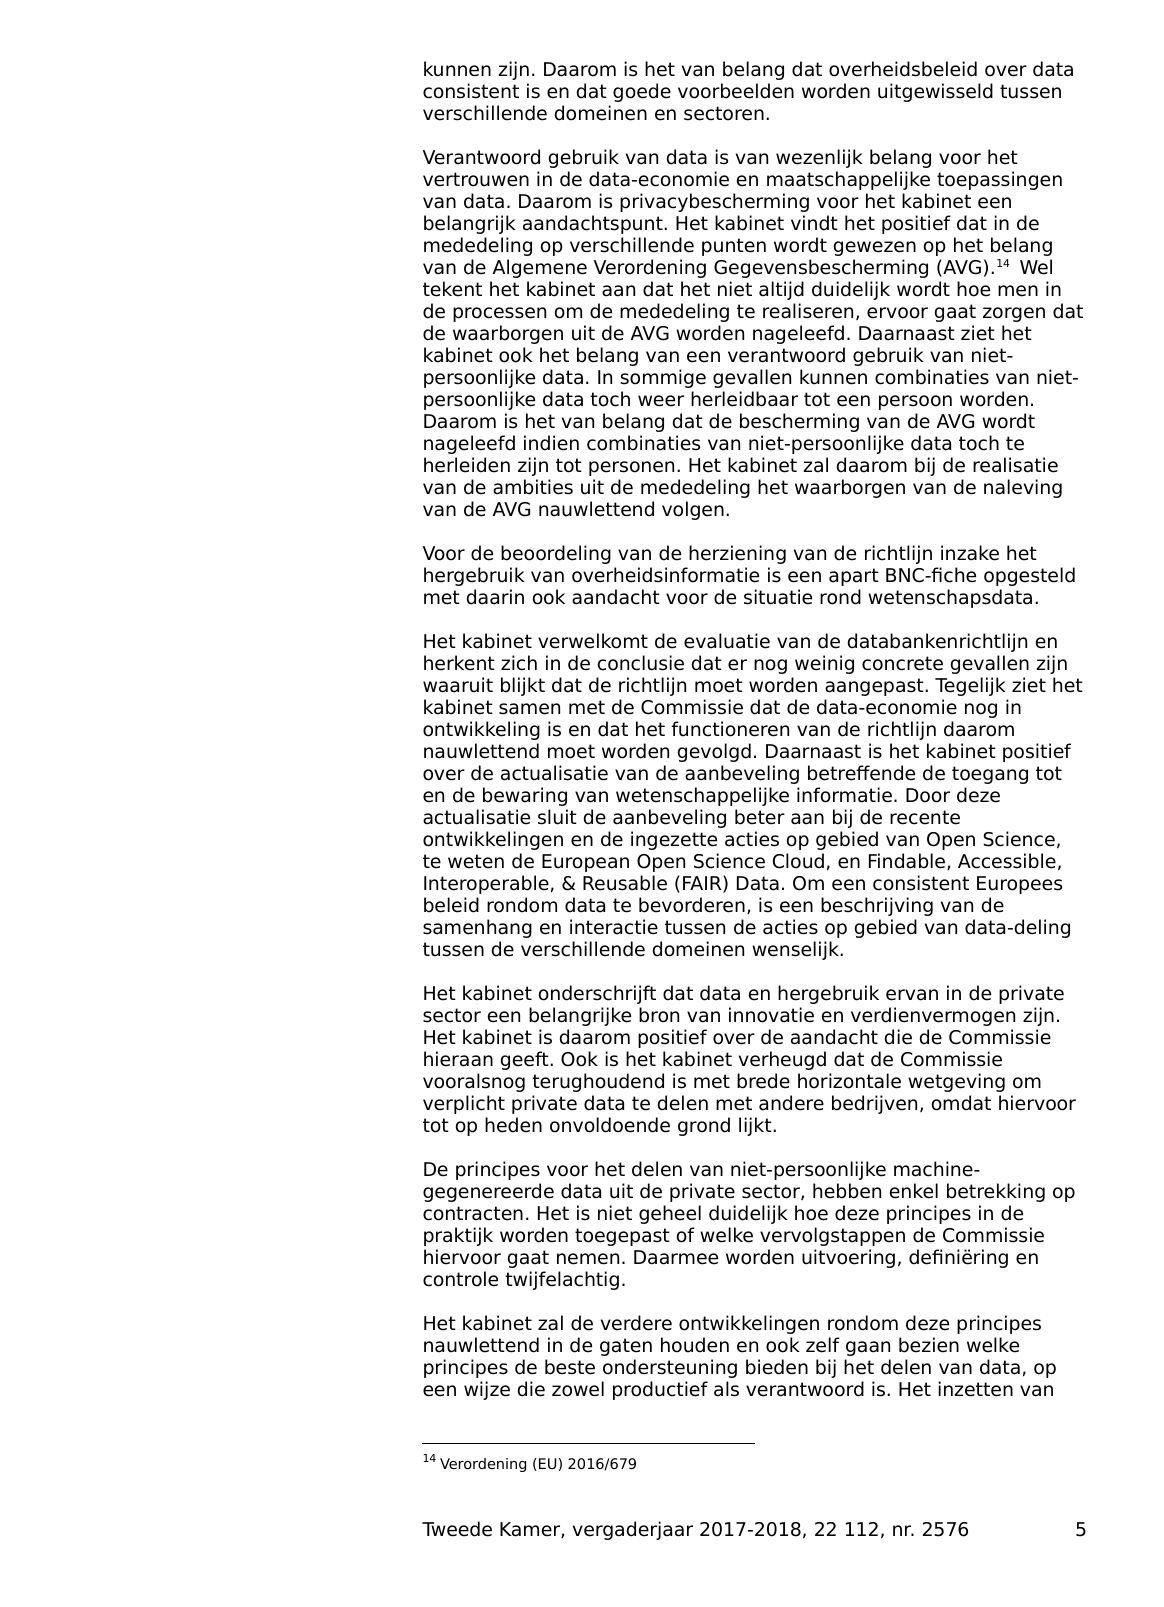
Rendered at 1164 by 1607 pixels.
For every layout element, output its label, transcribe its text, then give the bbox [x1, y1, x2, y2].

text Het kabinet onderschrijft dat data en hergebruik ervan in de private sector een belangrijke bron van innovatie en verdienvermogen zijn. Het kabinet is daarom positief over de aandacht die de Commissie hieraan geeft. Ook is het kabinet verheugd dat de Commissie vooralsnog terughoudend is met brede horizontale wetgeving om verplicht private data te delen met andere bedrijven, omdat hiervoor tot op heden onvoldoende grond lijkt. [422, 983, 1087, 1137]
text kunnen zijn. Daarom is het van belang dat overheidsbeleid over data consistent is en dat goede voorbeelden worden uitgewisseld tussen verschillende domeinen en sectoren. [422, 59, 1087, 125]
text De principes voor het delen van niet-persoonlijke machine-gegenereerde data uit de private sector, hebben enkel betrekking op contracten. Het is niet geheel duidelijk hoe deze principes in de praktijk worden toegepast of welke vervolgstappen de Commissie hiervoor gaat nemen. Daarmee worden uitvoering, definiëring en controle twijfelachtig. [422, 1159, 1087, 1291]
text Verordening (EU) 2016/679 [422, 1452, 1087, 1474]
text Het kabinet zal de verdere ontwikkelingen rondom deze principes nauwlettend in de gaten houden en ook zelf gaan bezien welke principes de beste ondersteuning bieden bij het delen van data, op een wijze die zowel productief als verantwoord is. Het inzetten van [422, 1313, 1087, 1401]
text Verantwoord gebruik van data is van wezenlijk belang voor het vertrouwen in de data-economie en maatschappelijke toepassingen van data. Daarom is privacybescherming voor het kabinet een belangrijk aandachtspunt. Het kabinet vindt het positief dat in de mededeling op verschillende punten wordt gewezen op het belang van de Algemene Verordening Gegevensbescherming (AVG). Wel tekent het kabinet aan dat het niet altijd duidelijk wordt hoe men in de processen om de mededeling te realiseren, ervoor gaat zorgen dat de waarborgen uit de AVG worden nageleefd. Daarnaast ziet het kabinet ook het belang van een verantwoord gebruik van niet-persoonlijke data. In sommige gevallen kunnen combinaties van niet-persoonlijke data toch weer herleidbaar tot een persoon worden. Daarom is het van belang dat de bescherming van de AVG wordt nageleefd indien combinaties van niet-persoonlijke data toch te herleiden zijn tot personen. Het kabinet zal daarom bij de realisatie van de ambities uit de mededeling het waarborgen van de naleving van de AVG nauwlettend volgen. [422, 147, 1087, 521]
text Het kabinet verwelkomt de evaluatie van de databankenrichtlijn en herkent zich in de conclusie dat er nog weinig concrete gevallen zijn waaruit blijkt dat de richtlijn moet worden aangepast. Tegelijk ziet het kabinet samen met de Commissie dat de data-economie nog in ontwikkeling is en dat het functioneren van de richtlijn daarom nauwlettend moet worden gevolgd. Daarnaast is het kabinet positief over de actualisatie van de aanbeveling betreffende de toegang tot en de bewaring van wetenschappelijke informatie. Door deze actualisatie sluit de aanbeveling beter aan bij de recente ontwikkelingen en de ingezette acties op gebied van Open Science, te weten de European Open Science Cloud, en Findable, Accessible, Interoperable, & Reusable (FAIR) Data. Om een consistent Europees beleid rondom data te bevorderen, is een beschrijving van de samenhang en interactie tussen de acties op gebied van data-deling tussen de verschillende domeinen wenselijk. [422, 631, 1087, 961]
text Voor de beoordeling van de herziening van de richtlijn inzake het hergebruik van overheidsinformatie is een apart BNC-fiche opgesteld met daarin ook aandacht voor de situatie rond wetenschapsdata. [422, 543, 1087, 609]
